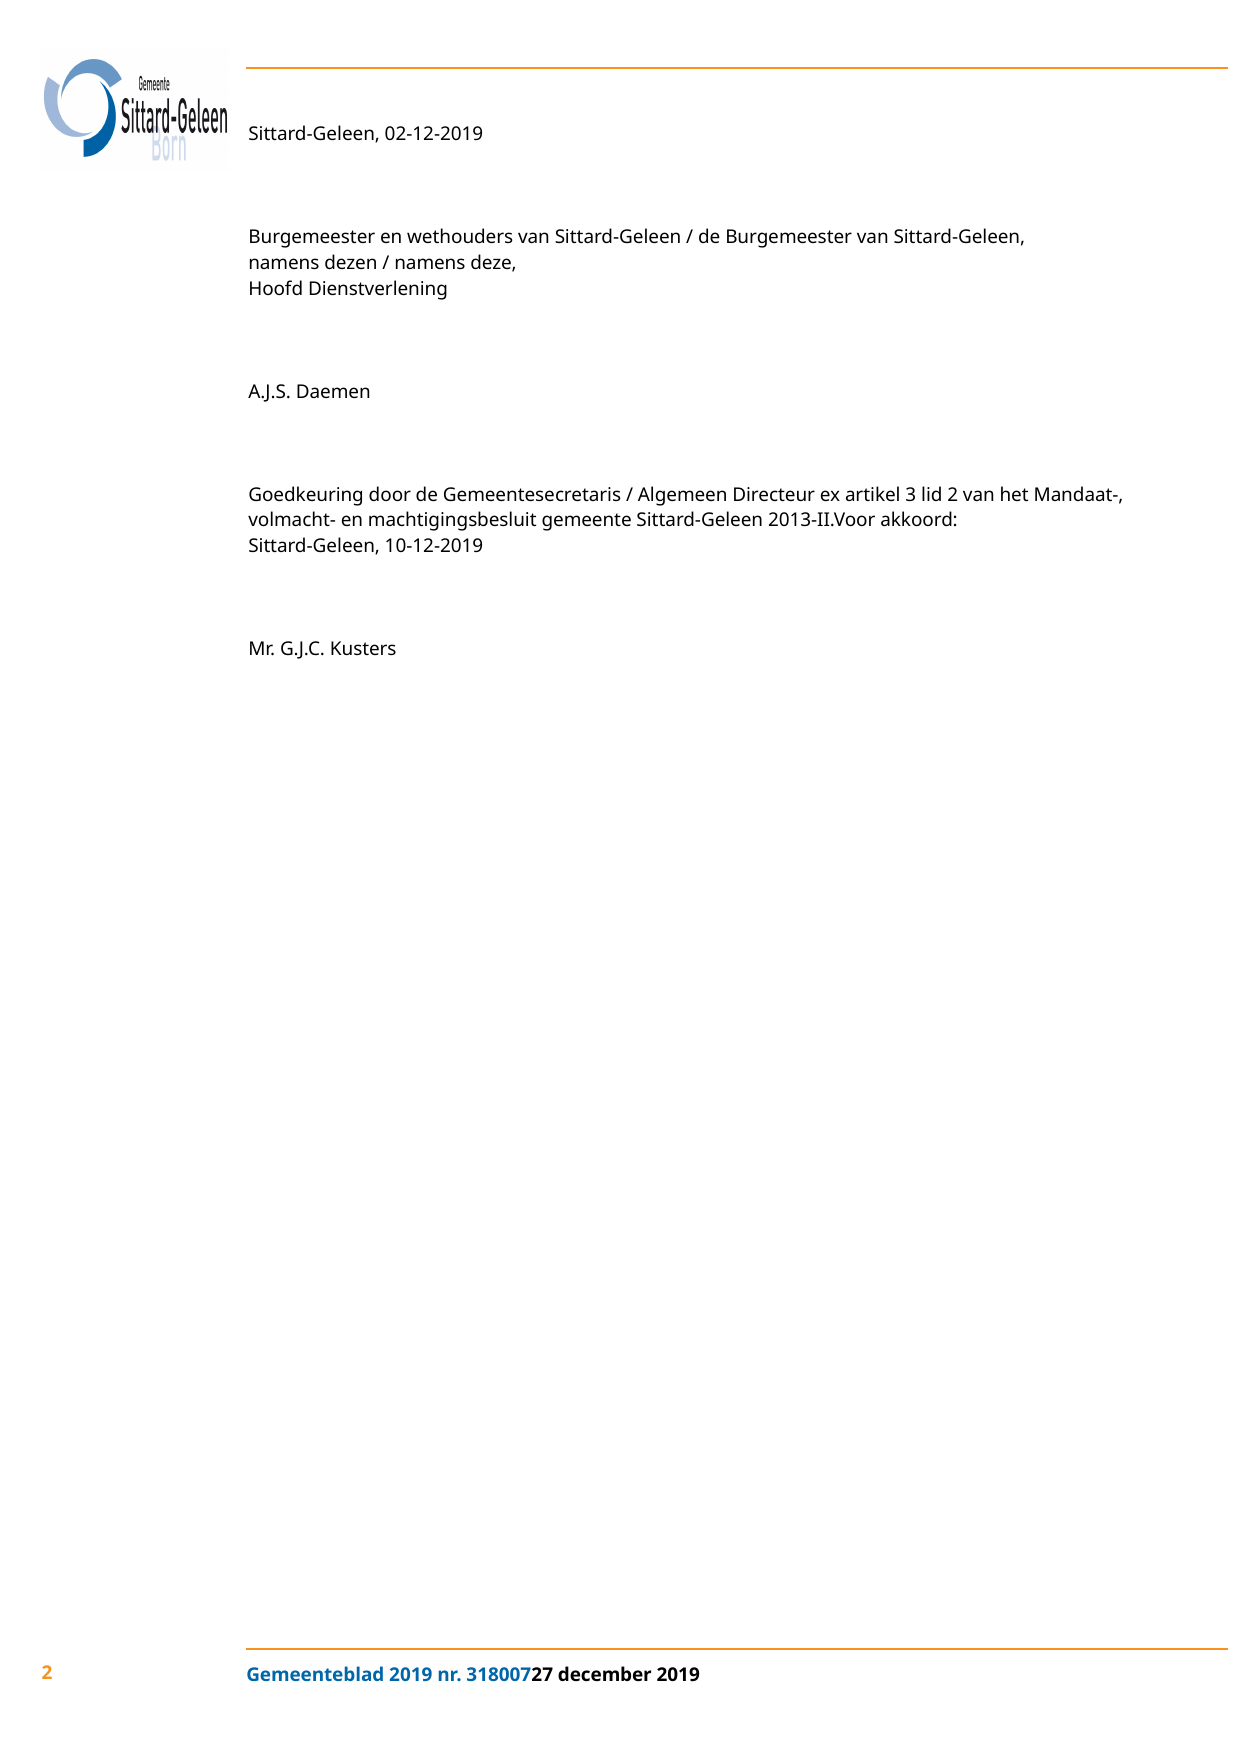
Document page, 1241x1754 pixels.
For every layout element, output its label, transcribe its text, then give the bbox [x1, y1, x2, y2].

text Mr. G.J.C. Kusters [248, 635, 1152, 661]
text Burgemeester en wethouders van Sittard-Geleen / de Burgemeester van Sittard-Geleen, [248, 223, 1152, 249]
picture [41, 47, 231, 172]
text Sittard-Geleen, 02-12-2019 [248, 121, 1152, 146]
text namens dezen / namens deze, [248, 249, 1152, 275]
text Sittard-Geleen, 10-12-2019 [248, 532, 1152, 558]
text Hoofd Dienstverlening [248, 275, 1152, 301]
text A.J.S. Daemen [248, 378, 1152, 403]
text Goedkeuring door de Gemeentesecretaris / Algemeen Directeur ex artikel 3 lid 2 van het Mandaat-, volmacht- en machtigingsbesluit gemeente Sittard-Geleen 2013-II.Voor akkoord: [248, 481, 1152, 532]
